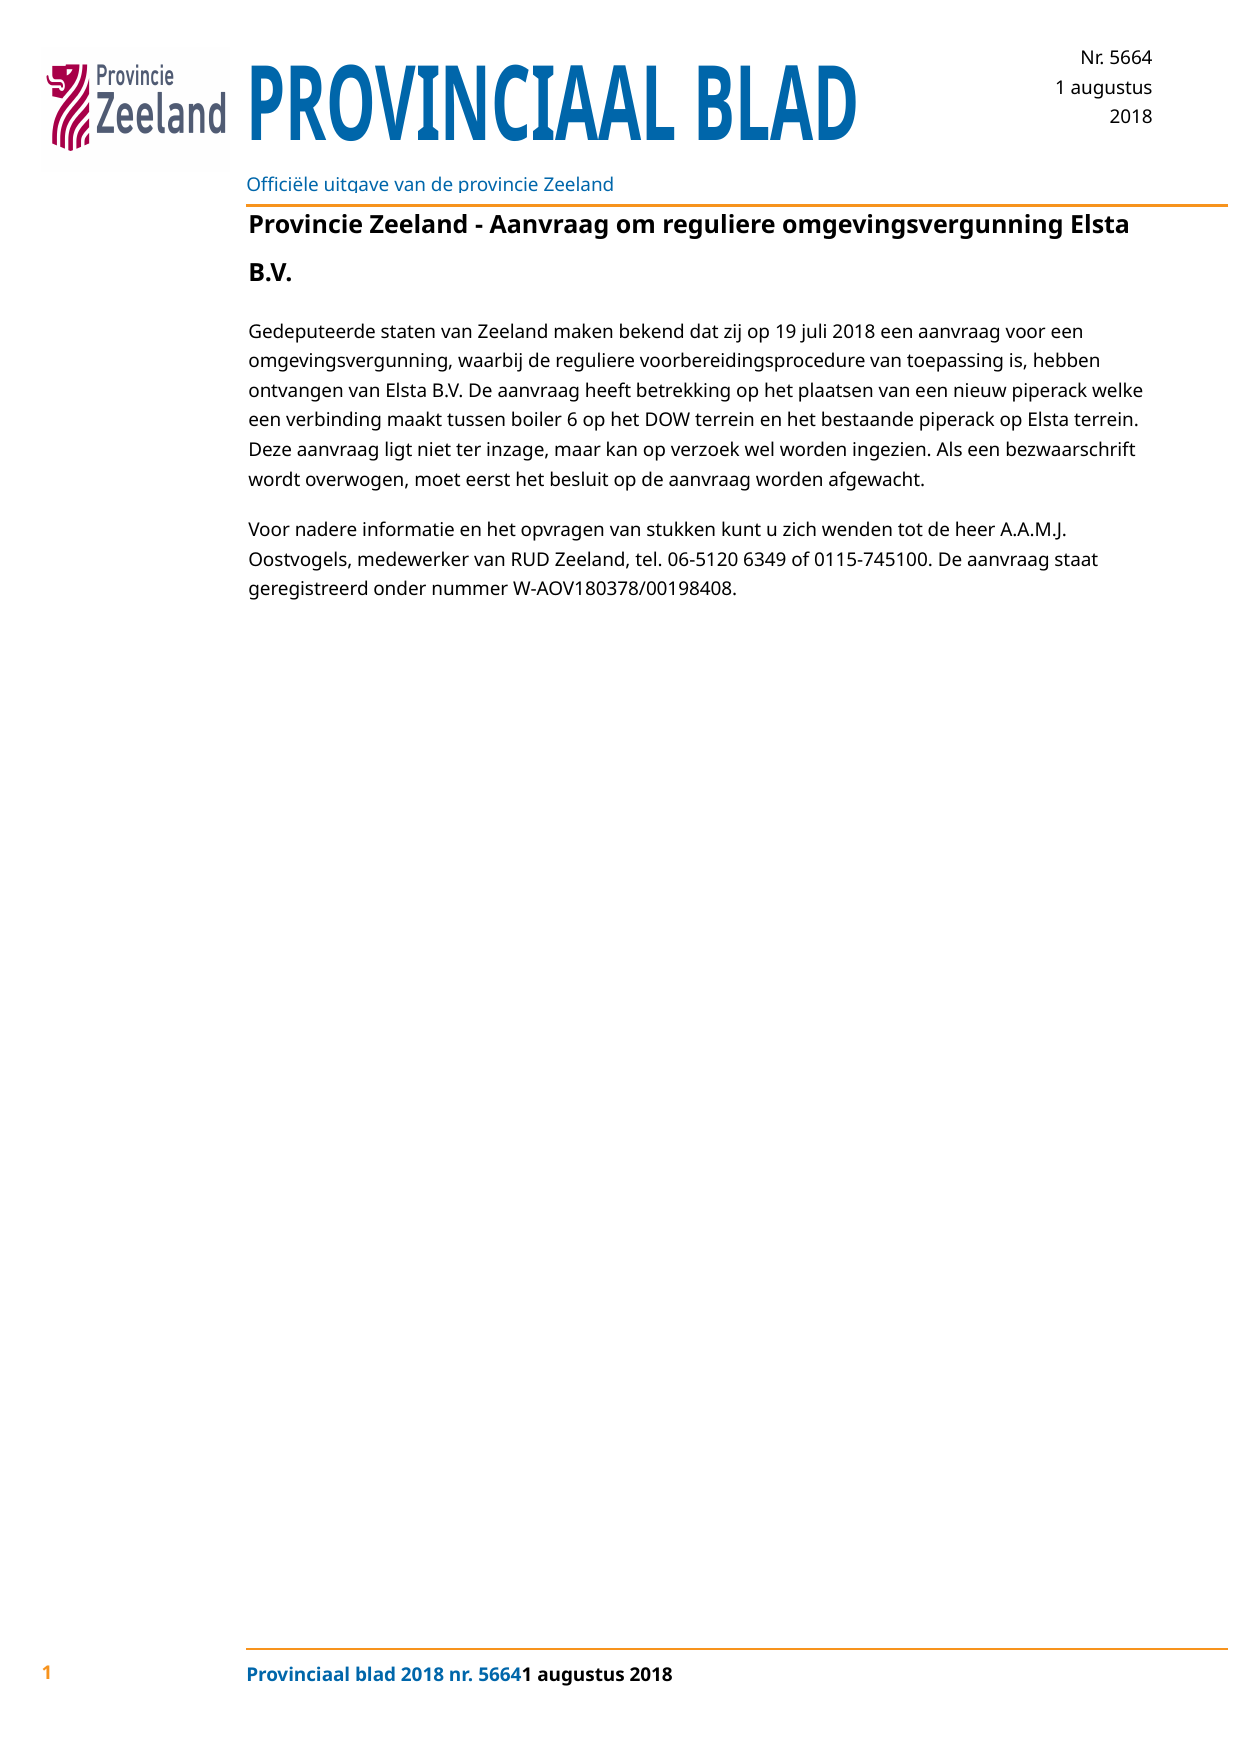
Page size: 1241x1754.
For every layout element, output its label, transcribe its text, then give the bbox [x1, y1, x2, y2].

text Provincie Zeeland - Aanvraag om reguliere omgevingsvergunning Elsta B.V. [248, 207, 1152, 288]
picture [41, 47, 231, 172]
text Voor nadere informatie en het opvragen van stukken kunt u zich wenden tot de heer A.A.M.J. Oostvogels, medewerker van RUD Zeeland, tel. 06-5120 6349 of 0115-745100. De aanvraag staat geregistreerd onder nummer W-AOV180378/00198408. [248, 516, 1152, 601]
text Gedeputeerde staten van Zeeland maken bekend dat zij op 19 juli 2018 een aanvraag voor een omgevingsvergunning, waarbij de reguliere voorbereidingsprocedure van toepassing is, hebben ontvangen van Elsta B.V. De aanvraag heeft betrekking op het plaatsen van een nieuw piperack welke een verbinding maakt tussen boiler 6 op het DOW terrein en het bestaande piperack op Elsta terrein. Deze aanvraag ligt niet ter inzage, maar kan op verzoek wel worden ingezien. Als een bezwaarschrift wordt overwogen, moet eerst het besluit op de aanvraag worden afgewacht. [248, 318, 1152, 492]
